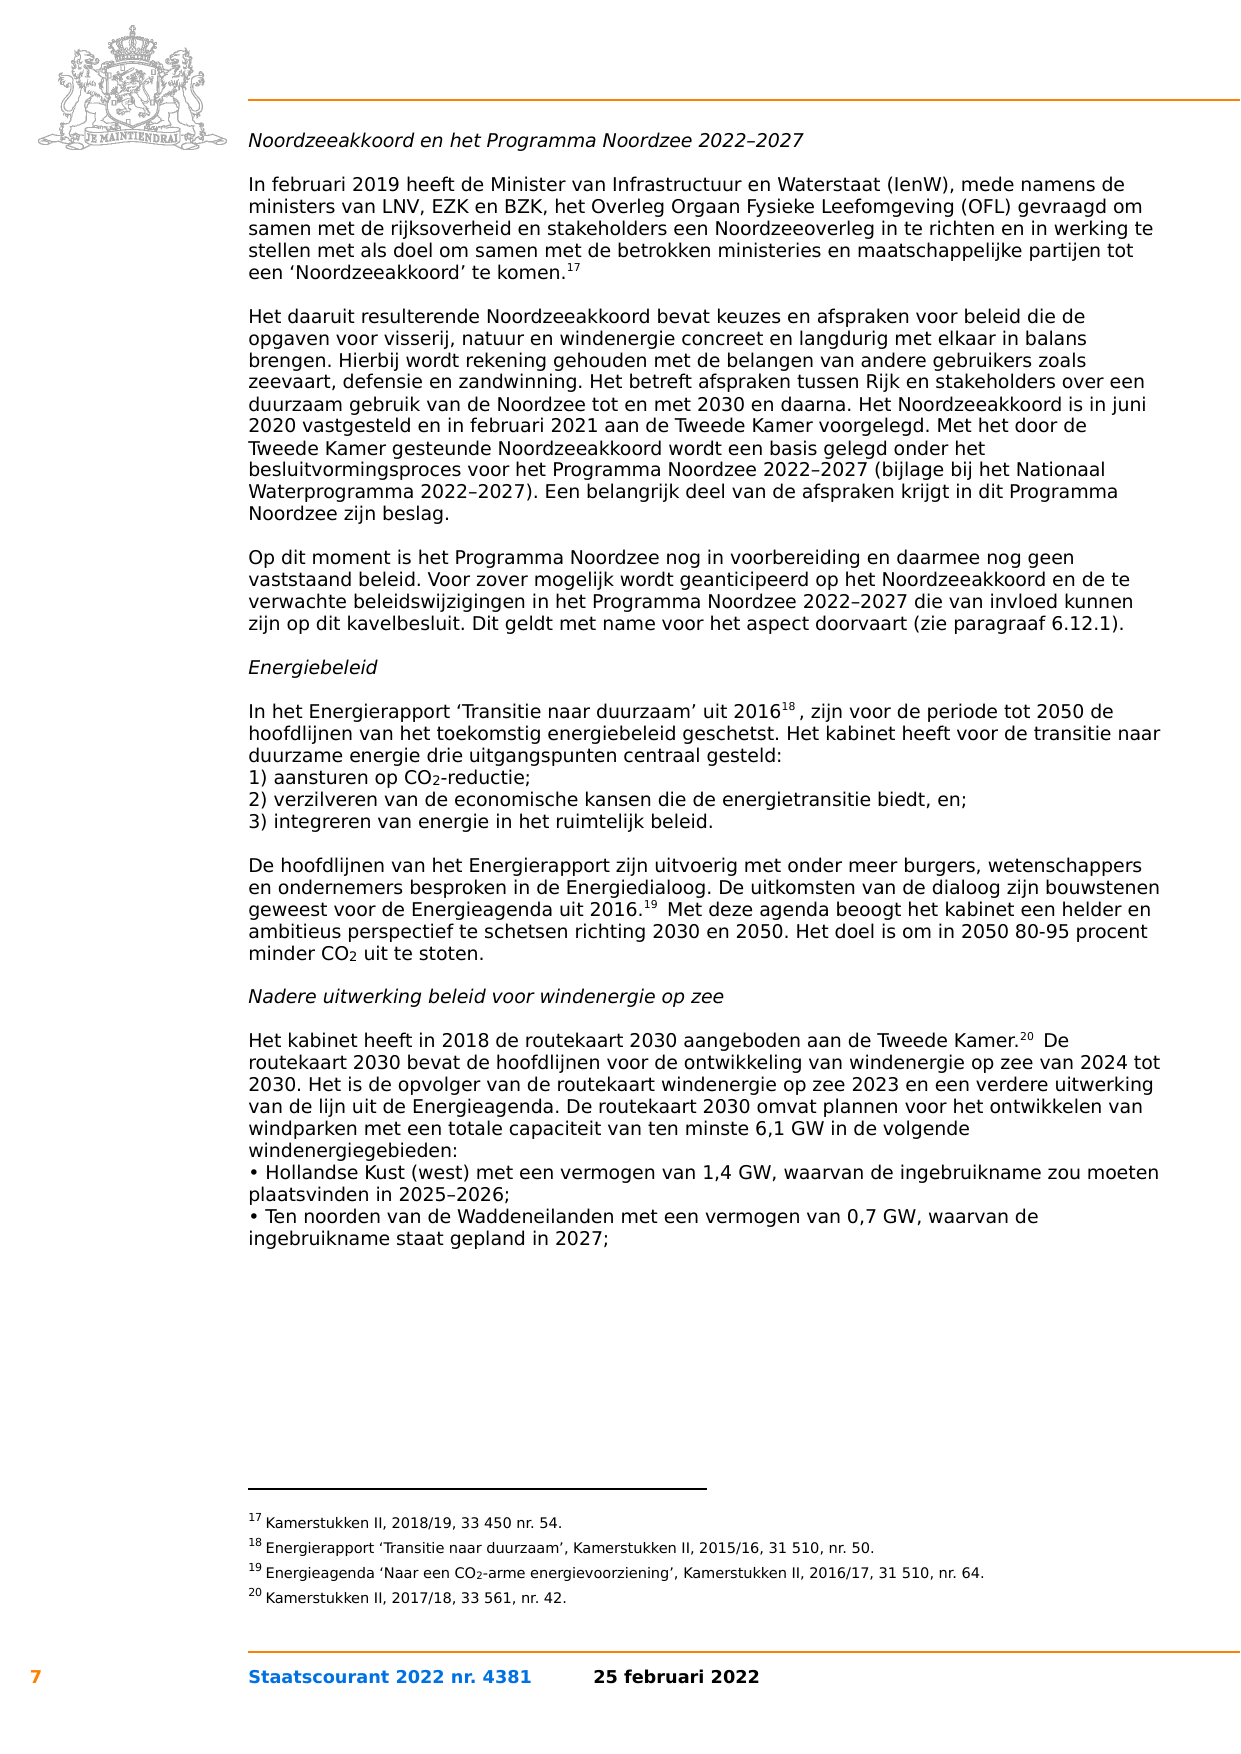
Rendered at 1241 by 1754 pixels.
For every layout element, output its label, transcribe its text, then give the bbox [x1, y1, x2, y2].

text Energieagenda ‘Naar een CO2-arme energievoorziening’, Kamerstukken II, 2016/17, 31 510, nr. 64. [248, 1561, 1163, 1583]
text Kamerstukken II, 2018/19, 33 450 nr. 54. [248, 1511, 1163, 1533]
text 3) integreren van energie in het ruimtelijk beleid. [248, 811, 1163, 833]
text Het daaruit resulterende Noordzeeakkoord bevat keuzes en afspraken voor beleid die de opgaven voor visserij, natuur en windenergie concreet en langdurig met elkaar in balans brengen. Hierbij wordt rekening gehouden met de belangen van andere gebruikers zoals zeevaart, defensie en zandwinning. Het betreft afspraken tussen Rijk en stakeholders over een duurzaam gebruik van de Noordzee tot en met 2030 en daarna. Het Noordzeeakkoord is in juni 2020 vastgesteld en in februari 2021 aan de Tweede Kamer voorgelegd. Met het door de Tweede Kamer gesteunde Noordzeeakkoord wordt een basis gelegd onder het besluitvormingsproces voor het Programma Noordzee 2022–2027 (bijlage bij het Nationaal Waterprogramma 2022–2027). Een belangrijk deel van de afspraken krijgt in dit Programma Noordzee zijn beslag. [248, 306, 1163, 525]
subtitle Nadere uitwerking beleid voor windenergie op zee [248, 986, 1163, 1008]
text In het Energierapport ‘Transitie naar duurzaam’ uit 2016, zijn voor de periode tot 2050 de hoofdlijnen van het toekomstig energiebeleid geschetst. Het kabinet heeft voor de transitie naar duurzame energie drie uitgangspunten centraal gesteld: [248, 701, 1163, 767]
text 1) aansturen op CO2-reductie; [248, 767, 1163, 789]
subtitle Noordzeeakkoord en het Programma Noordzee 2022–2027 [248, 130, 1163, 152]
text Op dit moment is het Programma Noordzee nog in voorbereiding en daarmee nog geen vaststaand beleid. Voor zover mogelijk wordt geanticipeerd op het Noordzeeakkoord en de te verwachte beleidswijzigingen in het Programma Noordzee 2022–2027 die van invloed kunnen zijn op dit kavelbesluit. Dit geldt met name voor het aspect doorvaart (zie paragraaf 6.12.1). [248, 547, 1163, 635]
subtitle Energiebeleid [248, 657, 1163, 679]
text Energierapport ‘Transitie naar duurzaam’, Kamerstukken II, 2015/16, 31 510, nr. 50. [248, 1536, 1163, 1558]
text De hoofdlijnen van het Energierapport zijn uitvoerig met onder meer burgers, wetenschappers en ondernemers besproken in de Energiedialoog. De uitkomsten van de dialoog zijn bouwstenen geweest voor de Energieagenda uit 2016. Met deze agenda beoogt het kabinet een helder en ambitieus perspectief te schetsen richting 2030 en 2050. Het doel is om in 2050 80-95 procent minder CO2 uit te stoten. [248, 854, 1163, 964]
text 2) verzilveren van de economische kansen die de energietransitie biedt, en; [248, 789, 1163, 811]
text In februari 2019 heeft de Minister van Infrastructuur en Waterstaat (IenW), mede namens de ministers van LNV, EZK en BZK, het Overleg Orgaan Fysieke Leefomgeving (OFL) gevraagd om samen met de rijksoverheid en stakeholders een Noordzeeoverleg in te richten en in werking te stellen met als doel om samen met de betrokken ministeries en maatschappelijke partijen tot een ‘Noordzeeakkoord’ te komen. [248, 174, 1163, 284]
text Kamerstukken II, 2017/18, 33 561, nr. 42. [248, 1586, 1163, 1608]
text • Hollandse Kust (west) met een vermogen van 1,4 GW, waarvan de ingebruikname zou moeten plaatsvinden in 2025–2026; [248, 1162, 1163, 1206]
text Het kabinet heeft in 2018 de routekaart 2030 aangeboden aan de Tweede Kamer. De routekaart 2030 bevat de hoofdlijnen voor de ontwikkeling van windenergie op zee van 2024 tot 2030. Het is de opvolger van de routekaart windenergie op zee 2023 en een verdere uitwerking van de lijn uit de Energieagenda. De routekaart 2030 omvat plannen voor het ontwikkelen van windparken met een totale capaciteit van ten minste 6,1 GW in de volgende windenergiegebieden: [248, 1030, 1163, 1162]
text • Ten noorden van de Waddeneilanden met een vermogen van 0,7 GW, waarvan de ingebruikname staat gepland in 2027; [248, 1206, 1163, 1250]
picture [38, 25, 227, 150]
